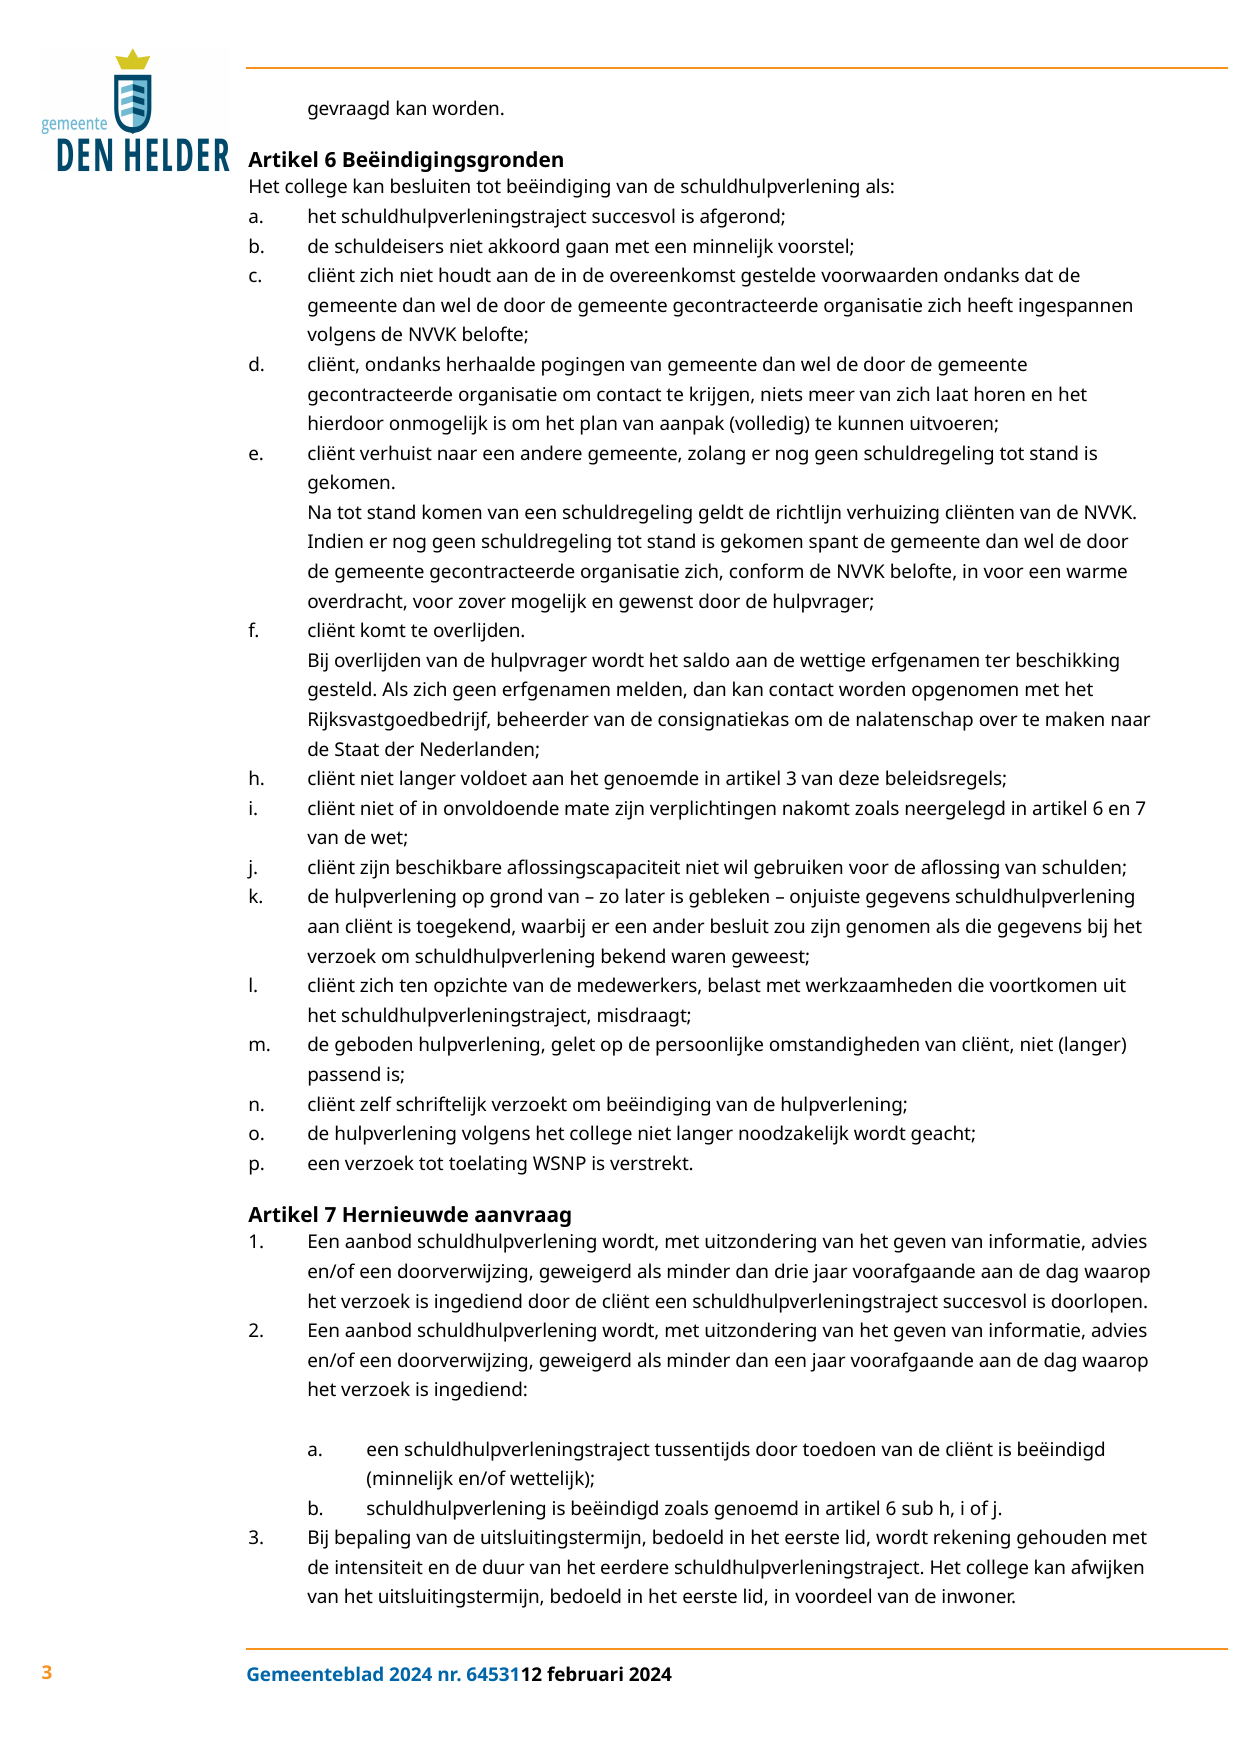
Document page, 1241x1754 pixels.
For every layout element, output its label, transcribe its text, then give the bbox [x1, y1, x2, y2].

text Het college kan besluiten tot beëindiging van de schuldhulpverlening als: [248, 174, 1152, 199]
list cliënt, ondanks herhaalde pogingen van gemeente dan wel de door de gemeente gecontracteerde organisatie om contact te krijgen, niets meer van zich laat horen en het hierdoor onmogelijk is om het plan van aanpak (volledig) te kunnen uitvoeren; [248, 351, 1152, 436]
list de schuldeisers niet akkoord gaan met een minnelijk voorstel; [248, 233, 1152, 258]
list een verzoek tot toelating WSNP is verstrekt. [248, 1150, 1152, 1176]
list cliënt komt te overlijden. [248, 617, 1152, 643]
list een schuldhulpverleningstraject tussentijds door toedoen van de cliënt is beëindigd (minnelijk en/of wettelijk); [307, 1436, 1152, 1491]
picture [63, 144, 68, 165]
list de hulpverlening op grond van – zo later is gebleken – onjuiste gegevens schuldhulpverlening aan cliënt is toegekend, waarbij er een ander besluit zou zijn genomen als die gegevens bij het verzoek om schuldhulpverlening bekend waren geweest; [248, 884, 1152, 968]
list cliënt niet langer voldoet aan het genoemde in artikel 3 van deze beleidsregels; [248, 765, 1152, 791]
list gevraagd kan worden. [248, 95, 1152, 121]
list cliënt niet of in onvoldoende mate zijn verplichtingen nakomt zoals neergelegd in artikel 6 en 7 van de wet; [248, 795, 1152, 850]
list schuldhulpverlening is beëindigd zoals genoemd in artikel 6 sub h, i of j. [307, 1495, 1152, 1521]
list Bij bepaling van de uitsluitingstermijn, bedoeld in het eerste lid, wordt rekening gehouden met de intensiteit en de duur van het eerdere schuldhulpverleningstraject. Het college kan afwijken van het uitsluitingstermijn, bedoeld in het eerste lid, in voordeel van de inwoner. [248, 1524, 1152, 1609]
picture [41, 47, 231, 172]
list cliënt zich ten opzichte van de medewerkers, belast met werkzaamheden die voortkomen uit het schuldhulpverleningstraject, misdraagt; [248, 972, 1152, 1028]
list cliënt zich niet houdt aan de in de overeenkomst gestelde voorwaarden ondanks dat de gemeente dan wel de door de gemeente gecontracteerde organisatie zich heeft ingespannen volgens de NVVK belofte; [248, 262, 1152, 347]
list Na tot stand komen van een schuldregeling geldt de richtlijn verhuizing cliënten van de NVVK. Indien er nog geen schuldregeling tot stand is gekomen spant de gemeente dan wel de door de gemeente gecontracteerde organisatie zich, conform de NVVK belofte, in voor een warme overdracht, voor zover mogelijk en gewenst door de hulpvrager; [248, 499, 1152, 613]
text Artikel 6 Beëindigingsgronden [248, 145, 1152, 174]
picture [220, 160, 224, 172]
list Een aanbod schuldhulpverlening wordt, met uitzondering van het geven van informatie, advies en/of een doorverwijzing, geweigerd als minder dan drie jaar voorafgaande aan de dag waarop het verzoek is ingediend door de cliënt een schuldhulpverleningstraject succesvol is doorlopen. [248, 1229, 1152, 1314]
list het schuldhulpverleningstraject succesvol is afgerond; [248, 203, 1152, 229]
picture [100, 154, 106, 172]
picture [130, 157, 135, 172]
list de geboden hulpverlening, gelet op de persoonlijke omstandigheden van cliënt, niet (langer) passend is; [248, 1032, 1152, 1087]
list Bij overlijden van de hulpvrager wordt het saldo aan de wettige erfgenamen ter beschikking gesteld. Als zich geen erfgenamen melden, dan kan contact worden opgenomen met het Rijksvastgoedbedrijf, beheerder van de consignatiekas om de nalatenschap over te maken naar de Staat der Nederlanden; [248, 647, 1152, 761]
list de hulpverlening volgens het college niet langer noodzakelijk wordt geacht; [248, 1120, 1152, 1146]
list cliënt zelf schriftelijk verzoekt om beëindiging van de hulpverlening; [248, 1091, 1152, 1116]
list cliënt verhuist naar een andere gemeente, zolang er nog geen schuldregeling tot stand is gekomen. [248, 440, 1152, 495]
list Een aanbod schuldhulpverlening wordt, met uitzondering van het geven van informatie, advies en/of een doorverwijzing, geweigerd als minder dan een jaar voorafgaande aan de dag waarop het verzoek is ingediend: [248, 1317, 1152, 1402]
list cliënt zijn beschikbare aflossingscapaciteit niet wil gebruiken voor de aflossing van schulden; [248, 854, 1152, 880]
picture [182, 144, 187, 165]
text Artikel 7 Hernieuwde aanvraag [248, 1200, 1152, 1229]
